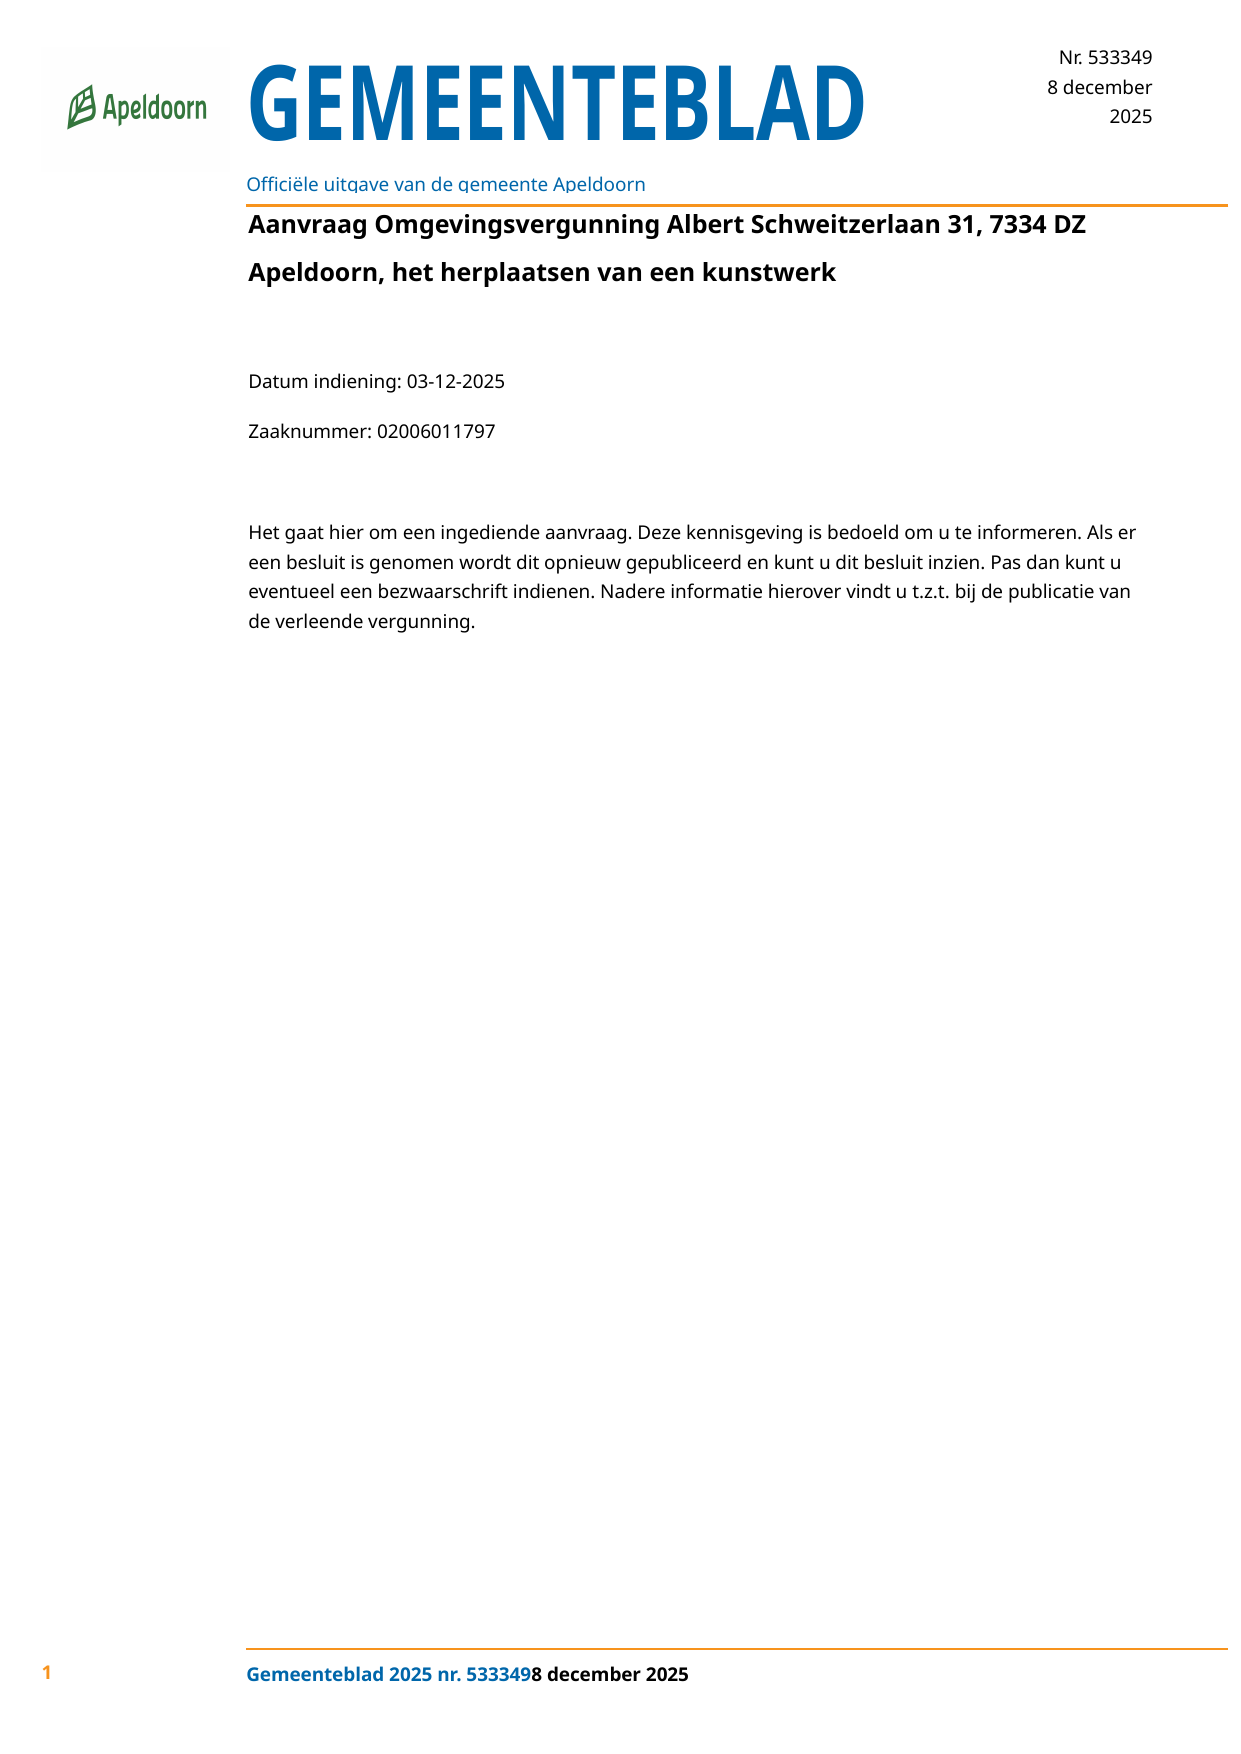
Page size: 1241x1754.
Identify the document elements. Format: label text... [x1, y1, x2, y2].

text Het gaat hier om een ingediende aanvraag. Deze kennisgeving is bedoeld om u te informeren. Als er een besluit is genomen wordt dit opnieuw gepubliceerd en kunt u dit besluit inzien. Pas dan kunt u eventueel een bezwaarschrift indienen. Nadere informatie hierover vindt u t.z.t. bij de publicatie van de verleende vergunning. [248, 519, 1152, 634]
text Aanvraag Omgevingsvergunning Albert Schweitzerlaan 31, 7334 DZ Apeldoorn, het herplaatsen van een kunstwerk [248, 207, 1152, 288]
text Datum indiening: 03-12-2025 [248, 368, 1152, 394]
picture [41, 47, 231, 172]
text Zaaknummer: 02006011797 [248, 419, 1152, 444]
